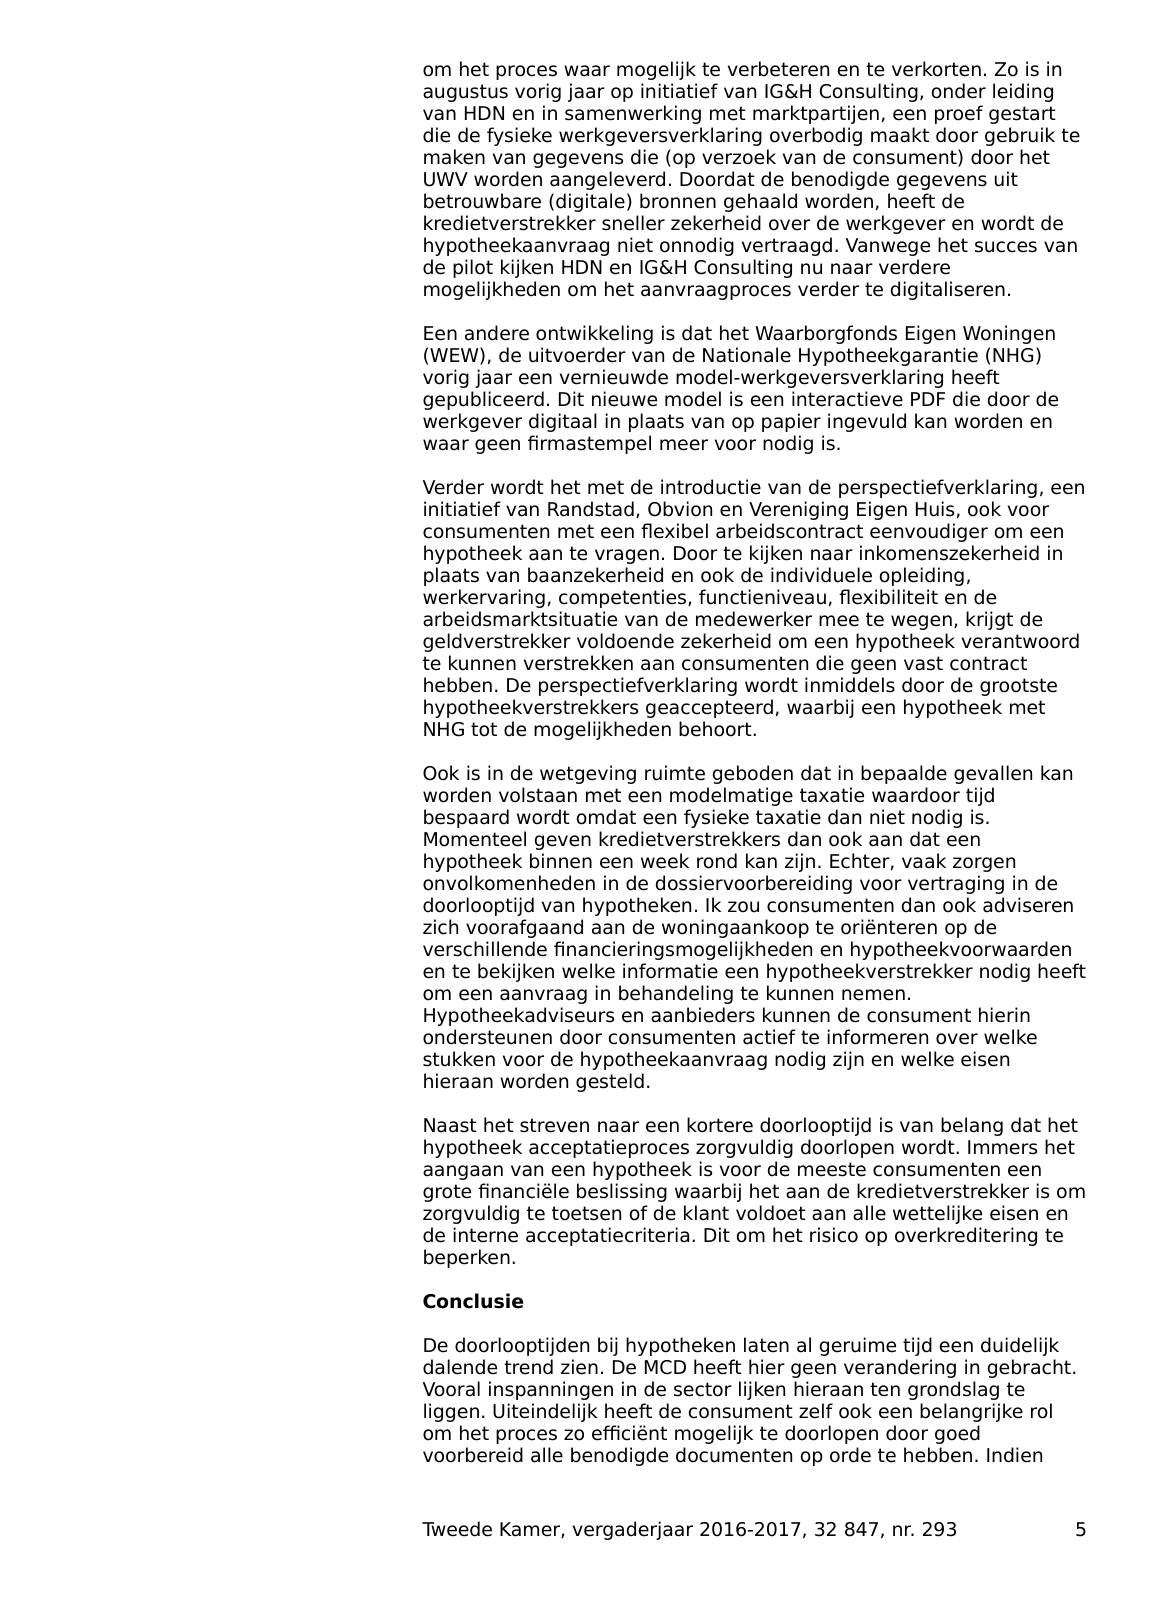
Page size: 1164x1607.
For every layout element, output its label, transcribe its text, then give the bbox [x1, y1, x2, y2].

text Een andere ontwikkeling is dat het Waarborgfonds Eigen Woningen (WEW), de uitvoerder van de Nationale Hypotheekgarantie (NHG) vorig jaar een vernieuwde model-werkgeversverklaring heeft gepubliceerd. Dit nieuwe model is een interactieve PDF die door de werkgever digitaal in plaats van op papier ingevuld kan worden en waar geen firmastempel meer voor nodig is. [422, 323, 1087, 455]
subtitle Conclusie [422, 1291, 1087, 1313]
text Ook is in de wetgeving ruimte geboden dat in bepaalde gevallen kan worden volstaan met een modelmatige taxatie waardoor tijd bespaard wordt omdat een fysieke taxatie dan niet nodig is. Momenteel geven kredietverstrekkers dan ook aan dat een hypotheek binnen een week rond kan zijn. Echter, vaak zorgen onvolkomenheden in de dossiervoorbereiding voor vertraging in de doorlooptijd van hypotheken. Ik zou consumenten dan ook adviseren zich voorafgaand aan de woningaankoop te oriënteren op de verschillende financieringsmogelijkheden en hypotheekvoorwaarden en te bekijken welke informatie een hypotheekverstrekker nodig heeft om een aanvraag in behandeling te kunnen nemen. Hypotheekadviseurs en aanbieders kunnen de consument hierin ondersteunen door consumenten actief te informeren over welke stukken voor de hypotheekaanvraag nodig zijn en welke eisen hieraan worden gesteld. [422, 763, 1087, 1093]
text om het proces waar mogelijk te verbeteren en te verkorten. Zo is in augustus vorig jaar op initiatief van IG&H Consulting, onder leiding van HDN en in samenwerking met marktpartijen, een proef gestart die de fysieke werkgeversverklaring overbodig maakt door gebruik te maken van gegevens die (op verzoek van de consument) door het UWV worden aangeleverd. Doordat de benodigde gegevens uit betrouwbare (digitale) bronnen gehaald worden, heeft de kredietverstrekker sneller zekerheid over de werkgever en wordt de hypotheekaanvraag niet onnodig vertraagd. Vanwege het succes van de pilot kijken HDN en IG&H Consulting nu naar verdere mogelijkheden om het aanvraagproces verder te digitaliseren. [422, 59, 1087, 301]
text Naast het streven naar een kortere doorlooptijd is van belang dat het hypotheek acceptatieproces zorgvuldig doorlopen wordt. Immers het aangaan van een hypotheek is voor de meeste consumenten een grote financiële beslissing waarbij het aan de kredietverstrekker is om zorgvuldig te toetsen of de klant voldoet aan alle wettelijke eisen en de interne acceptatiecriteria. Dit om het risico op overkreditering te beperken. [422, 1115, 1087, 1269]
text Verder wordt het met de introductie van de perspectiefverklaring, een initiatief van Randstad, Obvion en Vereniging Eigen Huis, ook voor consumenten met een flexibel arbeidscontract eenvoudiger om een hypotheek aan te vragen. Door te kijken naar inkomenszekerheid in plaats van baanzekerheid en ook de individuele opleiding, werkervaring, competenties, functieniveau, flexibiliteit en de arbeidsmarktsituatie van de medewerker mee te wegen, krijgt de geldverstrekker voldoende zekerheid om een hypotheek verantwoord te kunnen verstrekken aan consumenten die geen vast contract hebben. De perspectiefverklaring wordt inmiddels door de grootste hypotheekverstrekkers geaccepteerd, waarbij een hypotheek met NHG tot de mogelijkheden behoort. [422, 477, 1087, 741]
text De doorlooptijden bij hypotheken laten al geruime tijd een duidelijk dalende trend zien. De MCD heeft hier geen verandering in gebracht. Vooral inspanningen in de sector lijken hieraan ten grondslag te liggen. Uiteindelijk heeft de consument zelf ook een belangrijke rol om het proces zo efficiënt mogelijk te doorlopen door goed voorbereid alle benodigde documenten op orde te hebben. Indien [422, 1335, 1087, 1467]
